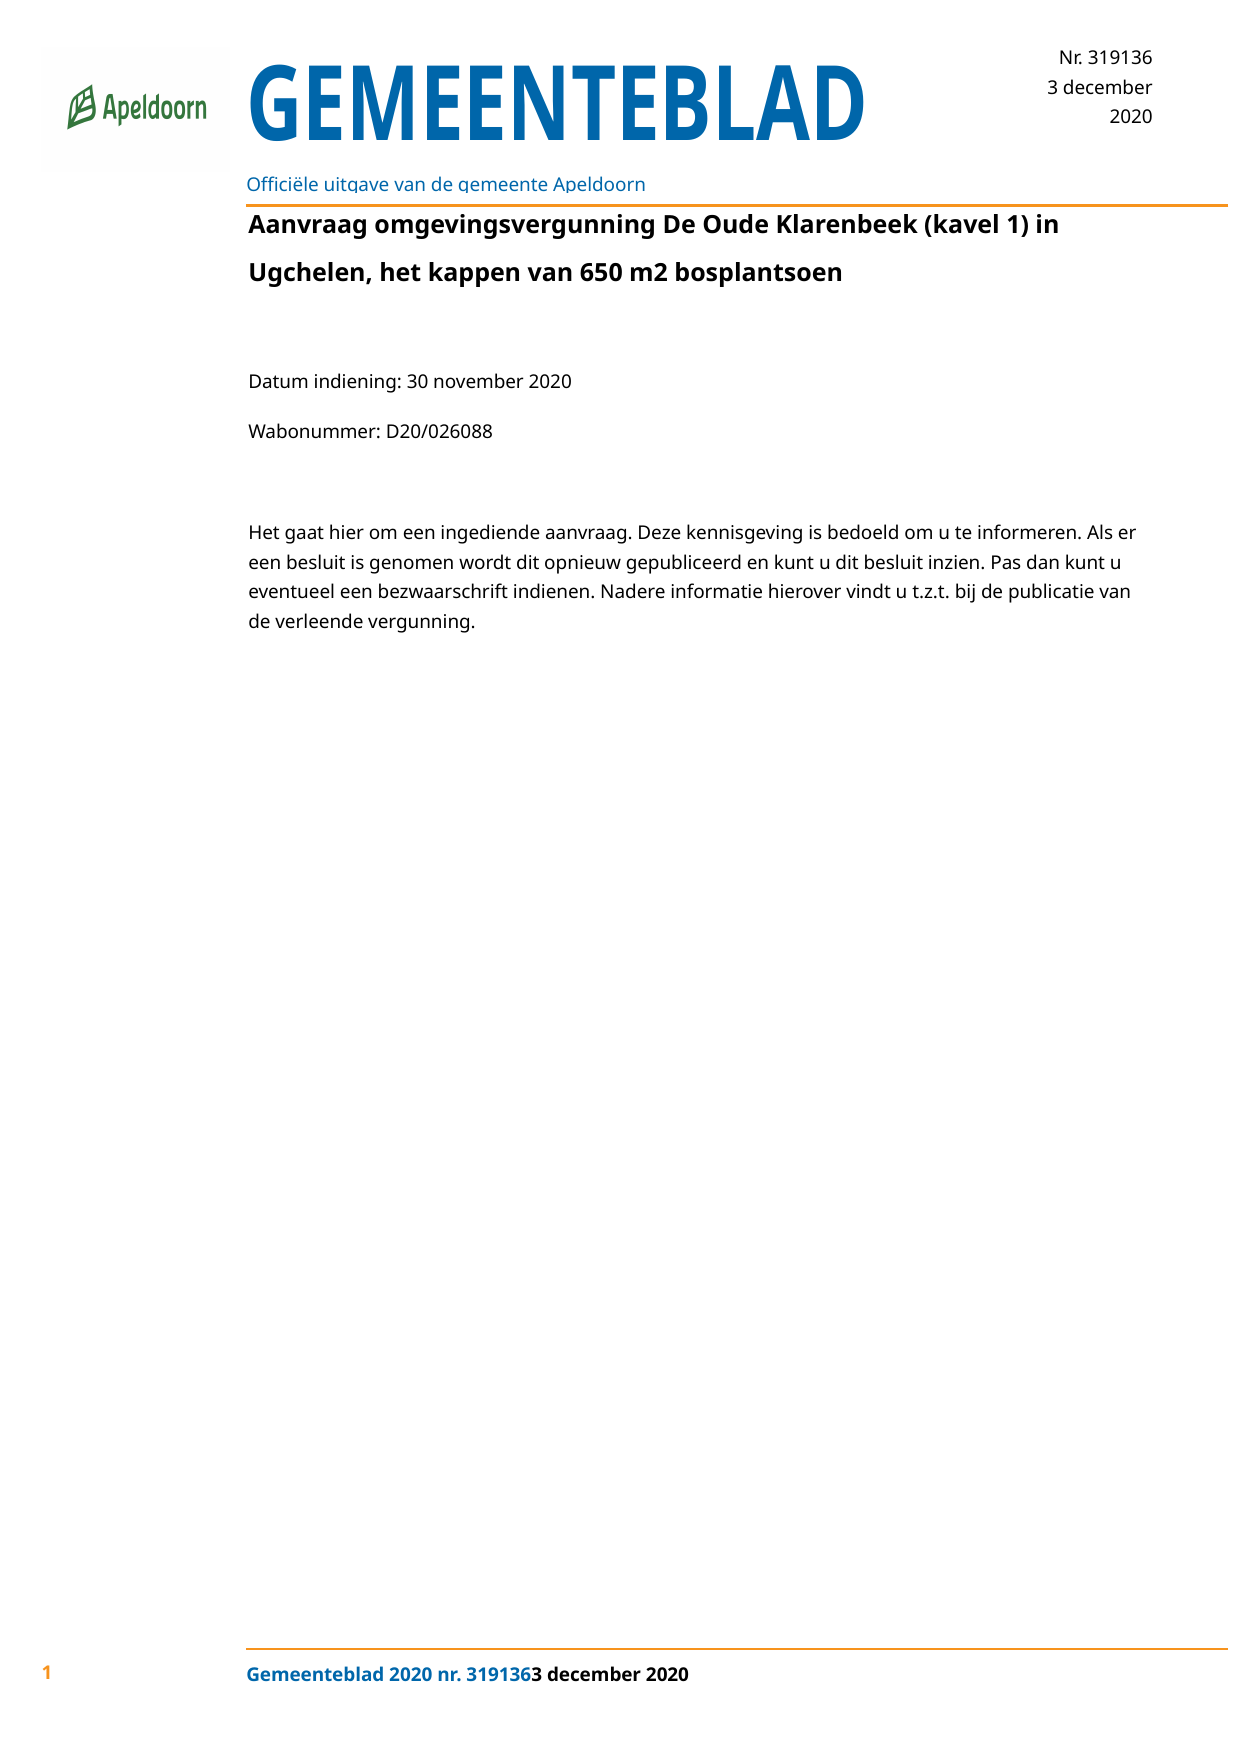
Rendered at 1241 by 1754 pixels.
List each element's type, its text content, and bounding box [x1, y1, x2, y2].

text Wabonummer: D20/026088 [248, 419, 1152, 444]
text Aanvraag omgevingsvergunning De Oude Klarenbeek (kavel 1) in Ugchelen, het kappen van 650 m2 bosplantsoen [248, 207, 1152, 288]
text Het gaat hier om een ingediende aanvraag. Deze kennisgeving is bedoeld om u te informeren. Als er een besluit is genomen wordt dit opnieuw gepubliceerd en kunt u dit besluit inzien. Pas dan kunt u eventueel een bezwaarschrift indienen. Nadere informatie hierover vindt u t.z.t. bij de publicatie van de verleende vergunning. [248, 519, 1152, 634]
picture [41, 47, 231, 172]
text Datum indiening: 30 november 2020 [248, 368, 1152, 394]
